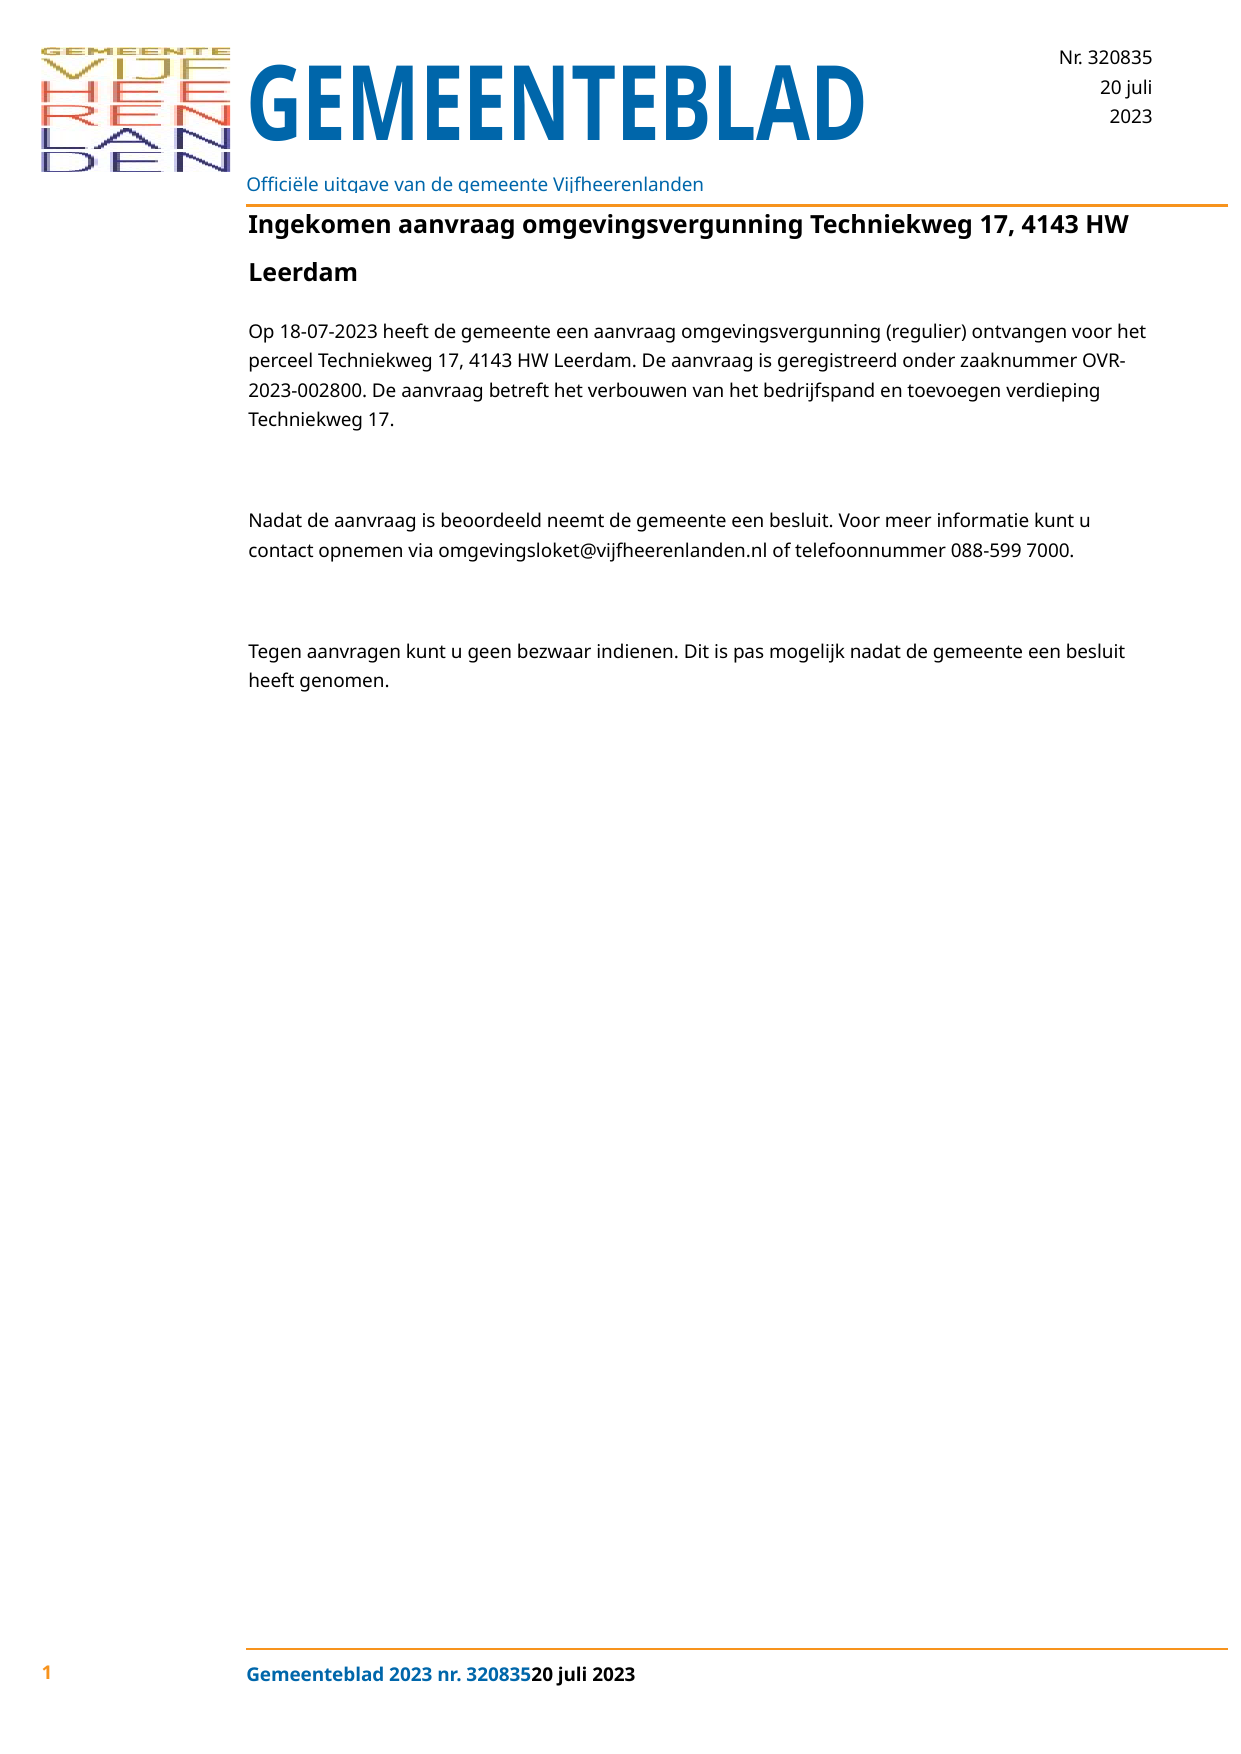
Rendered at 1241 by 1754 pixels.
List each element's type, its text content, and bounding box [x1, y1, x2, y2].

text Tegen aanvragen kunt u geen bezwaar indienen. Dit is pas mogelijk nadat de gemeente een besluit heeft genomen. [248, 638, 1152, 693]
text Nadat de aanvraag is beoordeeld neemt de gemeente een besluit. Voor meer informatie kunt u contact opnemen via omgevingsloket@vijfheerenlanden.nl of telefoonnummer 088-599 7000. [248, 507, 1152, 563]
text Op 18-07-2023 heeft de gemeente een aanvraag omgevingsvergunning (regulier) ontvangen voor het perceel Techniekweg 17, 4143 HW Leerdam. De aanvraag is geregistreerd onder zaaknummer OVR-2023-002800. De aanvraag betreft het verbouwen van het bedrijfspand en toevoegen verdieping Techniekweg 17. [248, 318, 1152, 432]
picture [41, 47, 231, 172]
text Ingekomen aanvraag omgevingsvergunning Techniekweg 17, 4143 HW Leerdam [248, 207, 1152, 288]
